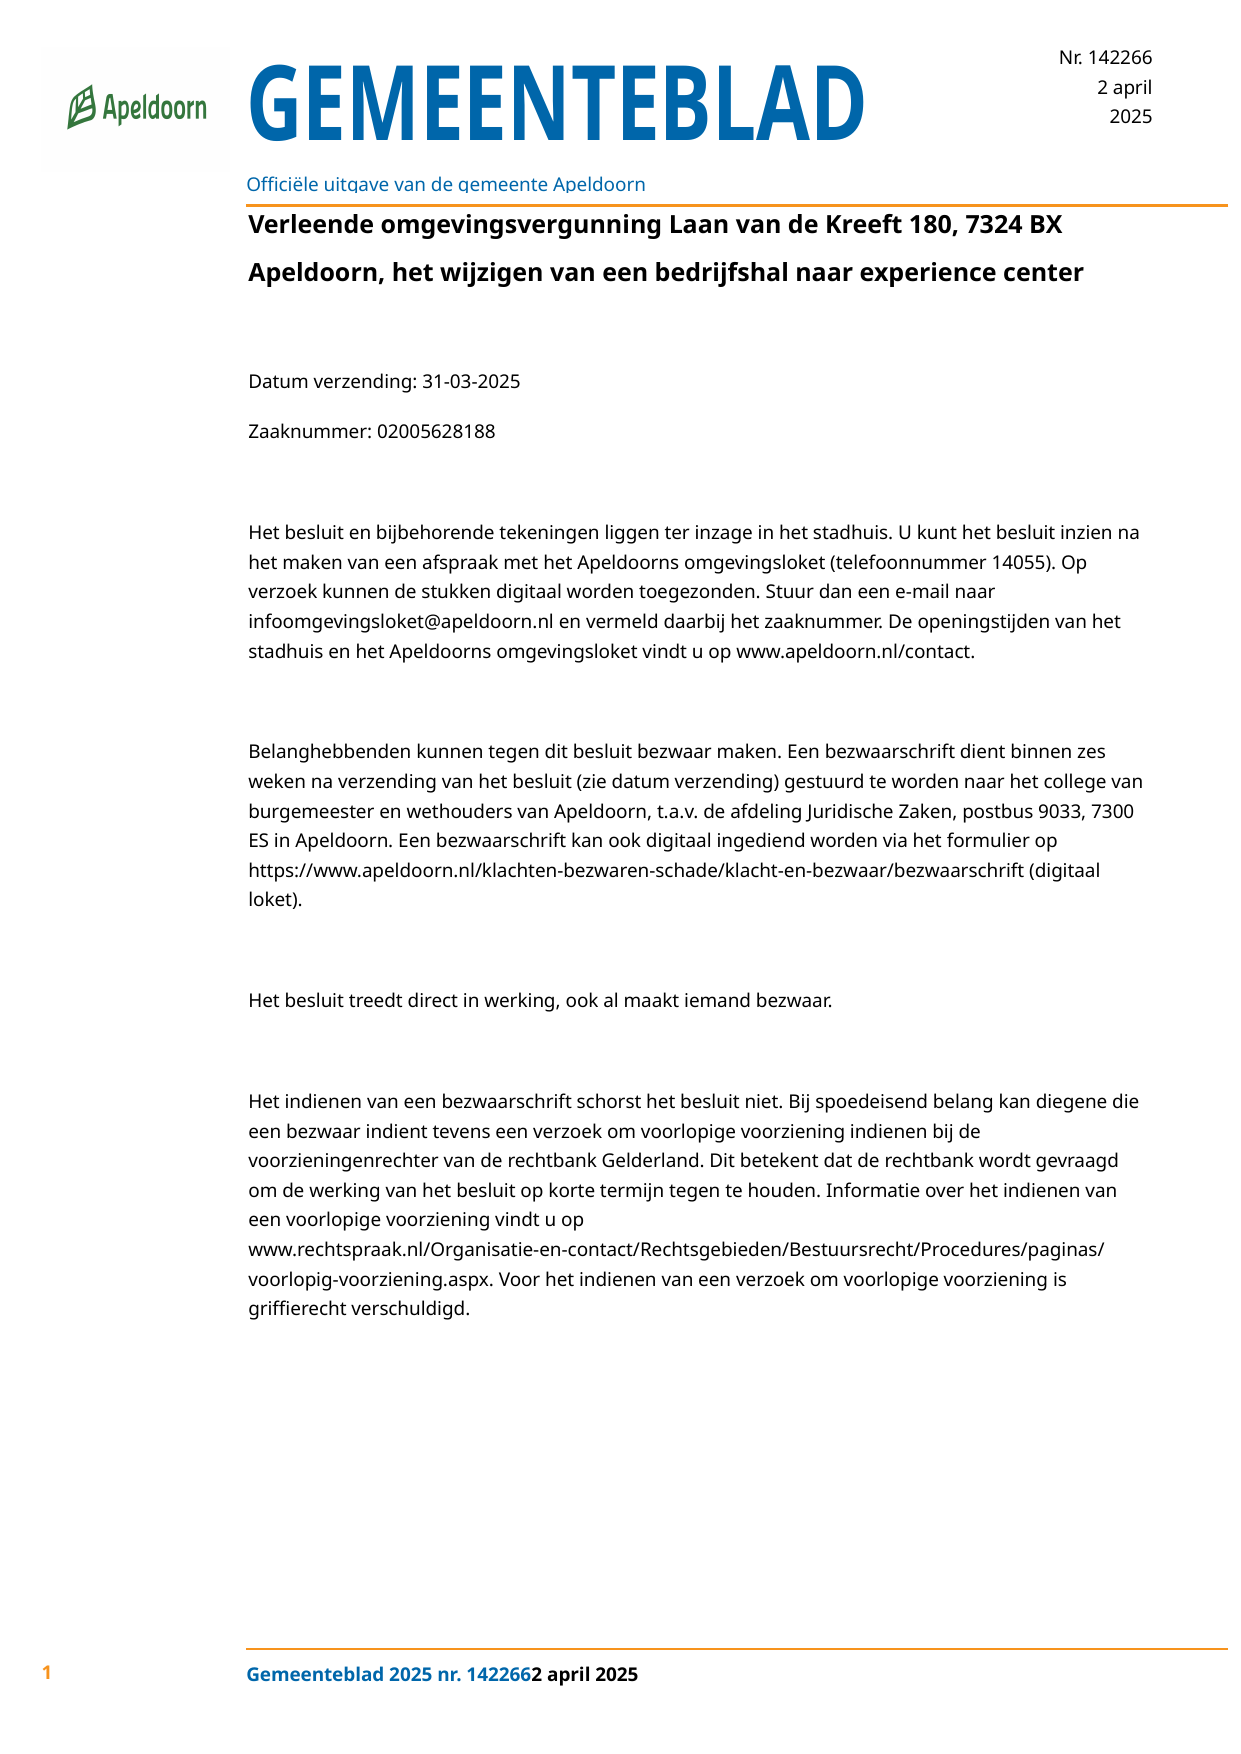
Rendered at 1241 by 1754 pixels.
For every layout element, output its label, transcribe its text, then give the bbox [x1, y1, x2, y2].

picture [41, 47, 231, 172]
text Datum verzending: 31-03-2025 [248, 368, 1152, 394]
text Zaaknummer: 02005628188 [248, 419, 1152, 444]
text Het besluit treedt direct in werking, ook al maakt iemand bezwaar. [248, 987, 1152, 1013]
text Verleende omgevingsvergunning Laan van de Kreeft 180, 7324 BX Apeldoorn, het wijzigen van een bedrijfshal naar experience center [248, 207, 1152, 288]
text Het indienen van een bezwaarschrift schorst het besluit niet. Bij spoedeisend belang kan diegene die een bezwaar indient tevens een verzoek om voorlopige voorziening indienen bij de voorzieningenrechter van de rechtbank Gelderland. Dit betekent dat de rechtbank wordt gevraagd om de werking van het besluit op korte termijn tegen te houden. Informatie over het indienen van een voorlopige voorziening vindt u op www.rechtspraak.nl/Organisatie-en-contact/Rechtsgebieden/Bestuursrecht/Procedures/paginas/voorlopig-voorziening.aspx. Voor het indienen van een verzoek om voorlopige voorziening is griffierecht verschuldigd. [248, 1088, 1152, 1321]
text Belanghebbenden kunnen tegen dit besluit bezwaar maken. Een bezwaarschrift dient binnen zes weken na verzending van het besluit (zie datum verzending) gestuurd te worden naar het college van burgemeester en wethouders van Apeldoorn, t.a.v. de afdeling Juridische Zaken, postbus 9033, 7300 ES in Apeldoorn. Een bezwaarschrift kan ook digitaal ingediend worden via het formulier op https://www.apeldoorn.nl/klachten-bezwaren-schade/klacht-en-bezwaar/bezwaarschrift (digitaal loket). [248, 739, 1152, 912]
text Het besluit en bijbehorende tekeningen liggen ter inzage in het stadhuis. U kunt het besluit inzien na het maken van een afspraak met het Apeldoorns omgevingsloket (telefoonnummer 14055). Op verzoek kunnen de stukken digitaal worden toegezonden. Stuur dan een e-mail naar infoomgevingsloket@apeldoorn.nl en vermeld daarbij het zaaknummer. De openingstijden van het stadhuis en het Apeldoorns omgevingsloket vindt u op www.apeldoorn.nl/contact. [248, 519, 1152, 664]
